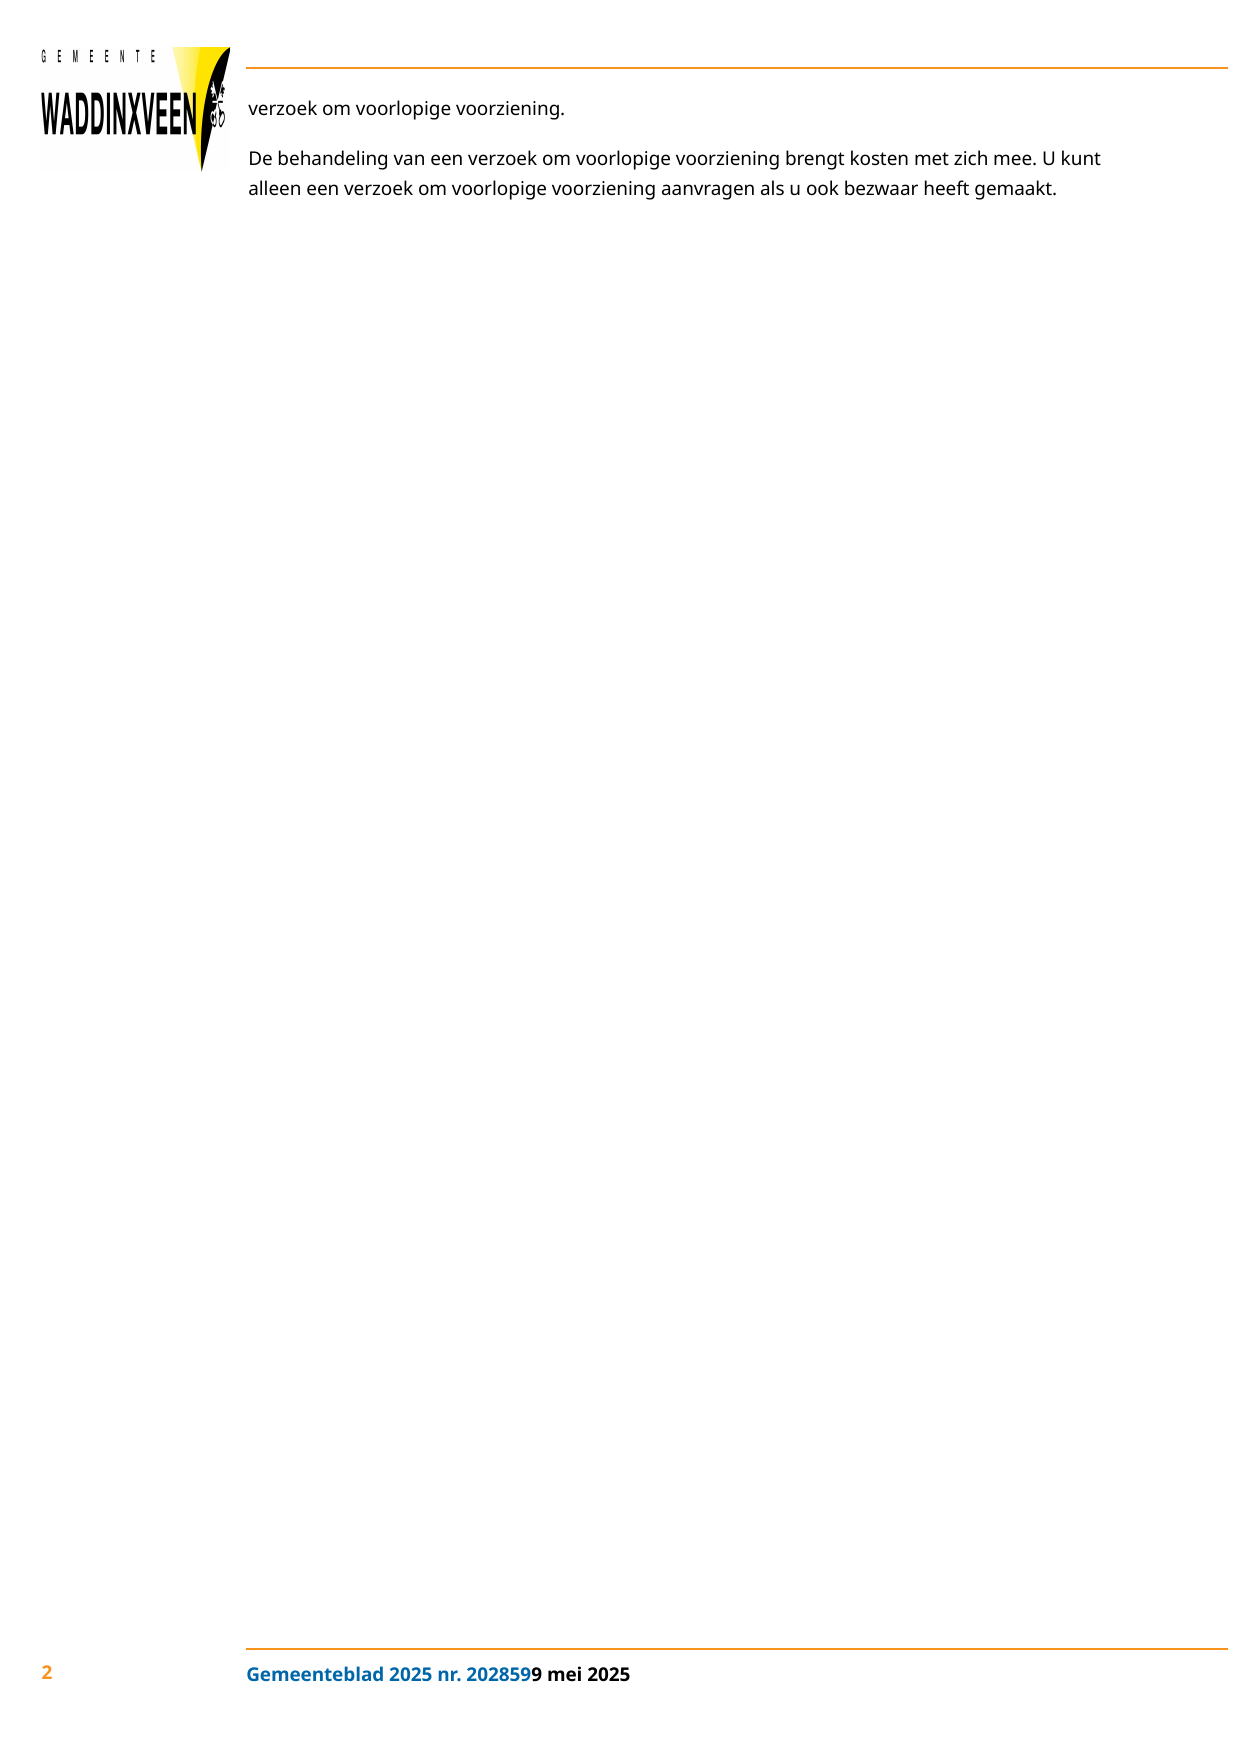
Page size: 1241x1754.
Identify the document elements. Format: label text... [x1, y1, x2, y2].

picture [41, 47, 231, 172]
text verzoek om voorlopige voorziening. [248, 95, 1152, 121]
text De behandeling van een verzoek om voorlopige voorziening brengt kosten met zich mee. U kunt alleen een verzoek om voorlopige voorziening aanvragen als u ook bezwaar heeft gemaakt. [248, 145, 1152, 201]
